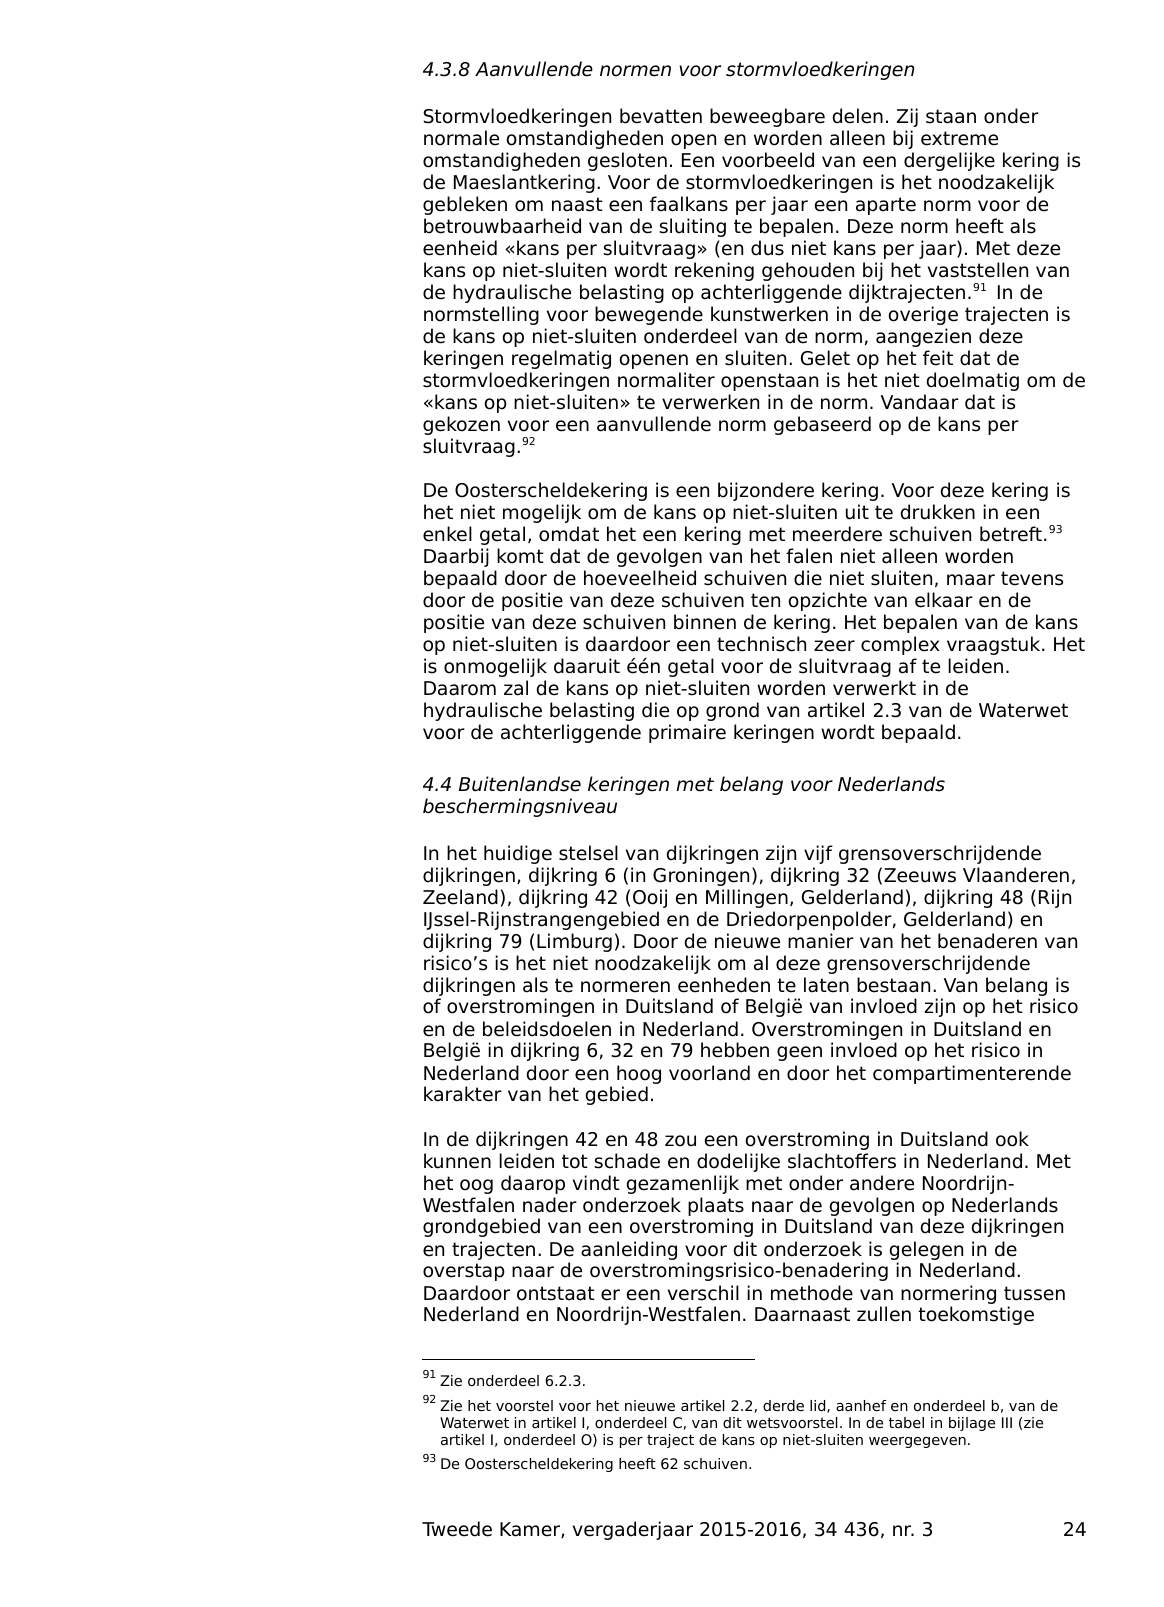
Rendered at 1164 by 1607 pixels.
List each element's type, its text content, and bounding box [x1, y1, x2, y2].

text Zie onderdeel 6.2.3. [422, 1368, 1087, 1391]
text Stormvloedkeringen bevatten beweegbare delen. Zij staan onder normale omstandigheden open en worden alleen bij extreme omstandigheden gesloten. Een voorbeeld van een dergelijke kering is de Maeslantkering. Voor de stormvloedkeringen is het noodzakelijk gebleken om naast een faalkans per jaar een aparte norm voor de betrouwbaarheid van de sluiting te bepalen. Deze norm heeft als eenheid «kans per sluitvraag» (en dus niet kans per jaar). Met deze kans op niet-sluiten wordt rekening gehouden bij het vaststellen van de hydraulische belasting op achterliggende dijktrajecten. In de normstelling voor bewegende kunstwerken in de overige trajecten is de kans op niet-sluiten onderdeel van de norm, aangezien deze keringen regelmatig openen en sluiten. Gelet op het feit dat de stormvloedkeringen normaliter openstaan is het niet doelmatig om de «kans op niet-sluiten» te verwerken in de norm. Vandaar dat is gekozen voor een aanvullende norm gebaseerd op de kans per sluitvraag. [422, 106, 1087, 458]
text In de dijkringen 42 en 48 zou een overstroming in Duitsland ook kunnen leiden tot schade en dodelijke slachtoffers in Nederland. Met het oog daarop vindt gezamenlijk met onder andere Noordrijn-Westfalen nader onderzoek plaats naar de gevolgen op Nederlands grondgebied van een overstroming in Duitsland van deze dijkringen en trajecten. De aanleiding voor dit onderzoek is gelegen in de overstap naar de overstromingsrisico-benadering in Nederland. Daardoor ontstaat er een verschil in methode van normering tussen Nederland en Noordrijn-Westfalen. Daarnaast zullen toekomstige [422, 1128, 1087, 1326]
subtitle 4.3.8 Aanvullende normen voor stormvloedkeringen [422, 59, 1087, 81]
text De Oosterscheldekering is een bijzondere kering. Voor deze kering is het niet mogelijk om de kans op niet-sluiten uit te drukken in een enkel getal, omdat het een kering met meerdere schuiven betreft. Daarbij komt dat de gevolgen van het falen niet alleen worden bepaald door de hoeveelheid schuiven die niet sluiten, maar tevens door de positie van deze schuiven ten opzichte van elkaar en de positie van deze schuiven binnen de kering. Het bepalen van de kans op niet-sluiten is daardoor een technisch zeer complex vraagstuk. Het is onmogelijk daaruit één getal voor de sluitvraag af te leiden. Daarom zal de kans op niet-sluiten worden verwerkt in de hydraulische belasting die op grond van artikel 2.3 van de Waterwet voor de achterliggende primaire keringen wordt bepaald. [422, 480, 1087, 744]
text In het huidige stelsel van dijkringen zijn vijf grensoverschrijdende dijkringen, dijkring 6 (in Groningen), dijkring 32 (Zeeuws Vlaanderen, Zeeland), dijkring 42 (Ooij en Millingen, Gelderland), dijkring 48 (Rijn IJssel-Rijnstrangengebied en de Driedorpenpolder, Gelderland) en dijkring 79 (Limburg). Door de nieuwe manier van het benaderen van risico’s is het niet noodzakelijk om al deze grensoverschrijdende dijkringen als te normeren eenheden te laten bestaan. Van belang is of overstromingen in Duitsland of België van invloed zijn op het risico en de beleidsdoelen in Nederland. Overstromingen in Duitsland en België in dijkring 6, 32 en 79 hebben geen invloed op het risico in Nederland door een hoog voorland en door het compartimenterende karakter van het gebied. [422, 843, 1087, 1106]
subtitle 4.4 Buitenlandse keringen met belang voor Nederlands beschermingsniveau [422, 774, 1087, 818]
text Zie het voorstel voor het nieuwe artikel 2.2, derde lid, aanhef en onderdeel b, van de Waterwet in artikel I, onderdeel C, van dit wetsvoorstel. In de tabel in bijlage III (zie artikel I, onderdeel O) is per traject de kans op niet-sluiten weergegeven. [422, 1393, 1087, 1449]
text De Oosterscheldekering heeft 62 schuiven. [422, 1452, 1087, 1474]
